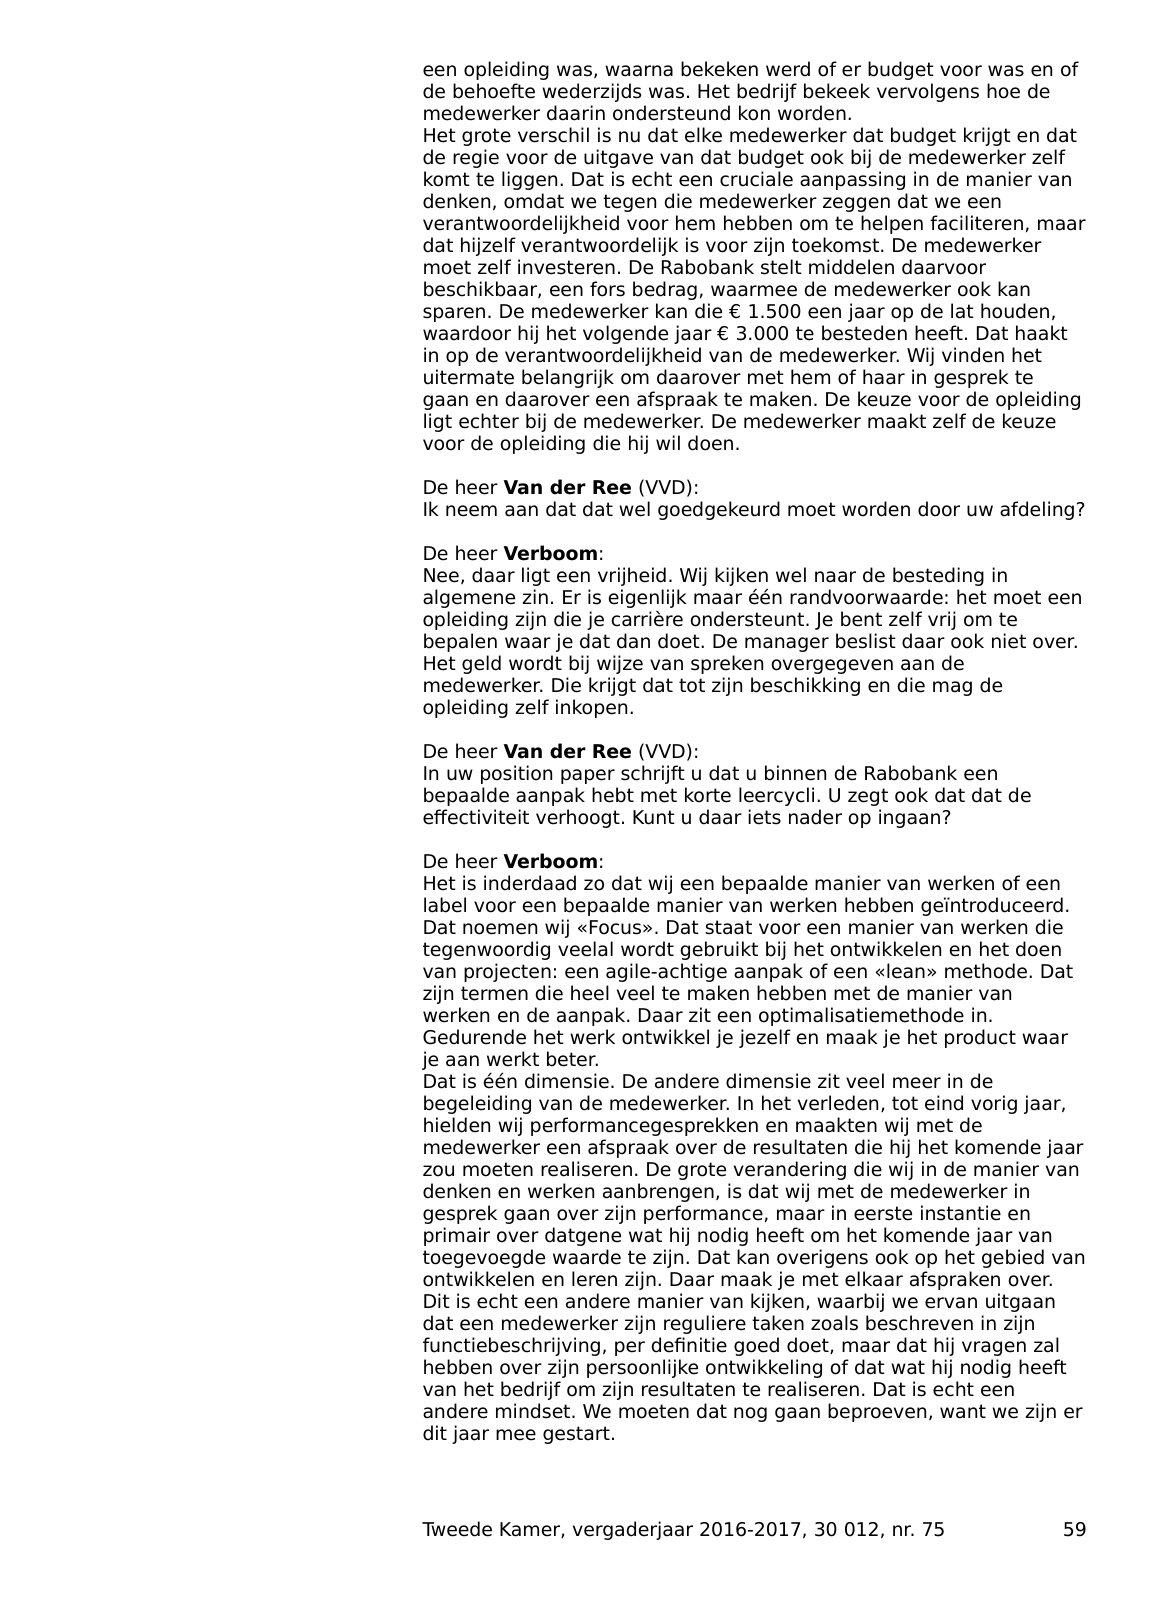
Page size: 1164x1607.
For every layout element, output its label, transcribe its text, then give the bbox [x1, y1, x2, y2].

text Het grote verschil is nu dat elke medewerker dat budget krijgt en dat de regie voor de uitgave van dat budget ook bij de medewerker zelf komt te liggen. Dat is echt een cruciale aanpassing in de manier van denken, omdat we tegen die medewerker zeggen dat we een verantwoordelijkheid voor hem hebben om te helpen faciliteren, maar dat hijzelf verantwoordelijk is voor zijn toekomst. De medewerker moet zelf investeren. De Rabobank stelt middelen daarvoor beschikbaar, een fors bedrag, waarmee de medewerker ook kan sparen. De medewerker kan die € 1.500 een jaar op de lat houden, waardoor hij het volgende jaar € 3.000 te besteden heeft. Dat haakt in op de verantwoordelijkheid van de medewerker. Wij vinden het uitermate belangrijk om daarover met hem of haar in gesprek te gaan en daarover een afspraak te maken. De keuze voor de opleiding ligt echter bij de medewerker. De medewerker maakt zelf de keuze voor de opleiding die hij wil doen. [422, 125, 1087, 455]
text In uw position paper schrijft u dat u binnen de Rabobank een bepaalde aanpak hebt met korte leercycli. U zegt ook dat dat de effectiviteit verhoogt. Kunt u daar iets nader op ingaan? [422, 763, 1087, 829]
text Ik neem aan dat dat wel goedgekeurd moet worden door uw afdeling? [422, 499, 1087, 521]
text De heer Verboom: [422, 851, 1087, 873]
text Dit is echt een andere manier van kijken, waarbij we ervan uitgaan dat een medewerker zijn reguliere taken zoals beschreven in zijn functiebeschrijving, per definitie goed doet, maar dat hij vragen zal hebben over zijn persoonlijke ontwikkeling of dat wat hij nodig heeft van het bedrijf om zijn resultaten te realiseren. Dat is echt een andere mindset. We moeten dat nog gaan beproeven, want we zijn er dit jaar mee gestart. [422, 1291, 1087, 1444]
text De heer Van der Ree (VVD): [422, 741, 1087, 763]
text Dat is één dimensie. De andere dimensie zit veel meer in de begeleiding van de medewerker. In het verleden, tot eind vorig jaar, hielden wij performancegesprekken en maakten wij met de medewerker een afspraak over de resultaten die hij het komende jaar zou moeten realiseren. De grote verandering die wij in de manier van denken en werken aanbrengen, is dat wij met de medewerker in gesprek gaan over zijn performance, maar in eerste instantie en primair over datgene wat hij nodig heeft om het komende jaar van toegevoegde waarde te zijn. Dat kan overigens ook op het gebied van ontwikkelen en leren zijn. Daar maak je met elkaar afspraken over. [422, 1071, 1087, 1291]
text De heer Van der Ree (VVD): [422, 477, 1087, 499]
text De heer Verboom: [422, 543, 1087, 565]
text Het is inderdaad zo dat wij een bepaalde manier van werken of een label voor een bepaalde manier van werken hebben geïntroduceerd. Dat noemen wij «Focus». Dat staat voor een manier van werken die tegenwoordig veelal wordt gebruikt bij het ontwikkelen en het doen van projecten: een agile-achtige aanpak of een «lean» methode. Dat zijn termen die heel veel te maken hebben met de manier van werken en de aanpak. Daar zit een optimalisatiemethode in. Gedurende het werk ontwikkel je jezelf en maak je het product waar je aan werkt beter. [422, 873, 1087, 1071]
text Nee, daar ligt een vrijheid. Wij kijken wel naar de besteding in algemene zin. Er is eigenlijk maar één randvoorwaarde: het moet een opleiding zijn die je carrière ondersteunt. Je bent zelf vrij om te bepalen waar je dat dan doet. De manager beslist daar ook niet over. Het geld wordt bij wijze van spreken overgegeven aan de medewerker. Die krijgt dat tot zijn beschikking en die mag de opleiding zelf inkopen. [422, 565, 1087, 719]
text een opleiding was, waarna bekeken werd of er budget voor was en of de behoefte wederzijds was. Het bedrijf bekeek vervolgens hoe de medewerker daarin ondersteund kon worden. [422, 59, 1087, 125]
